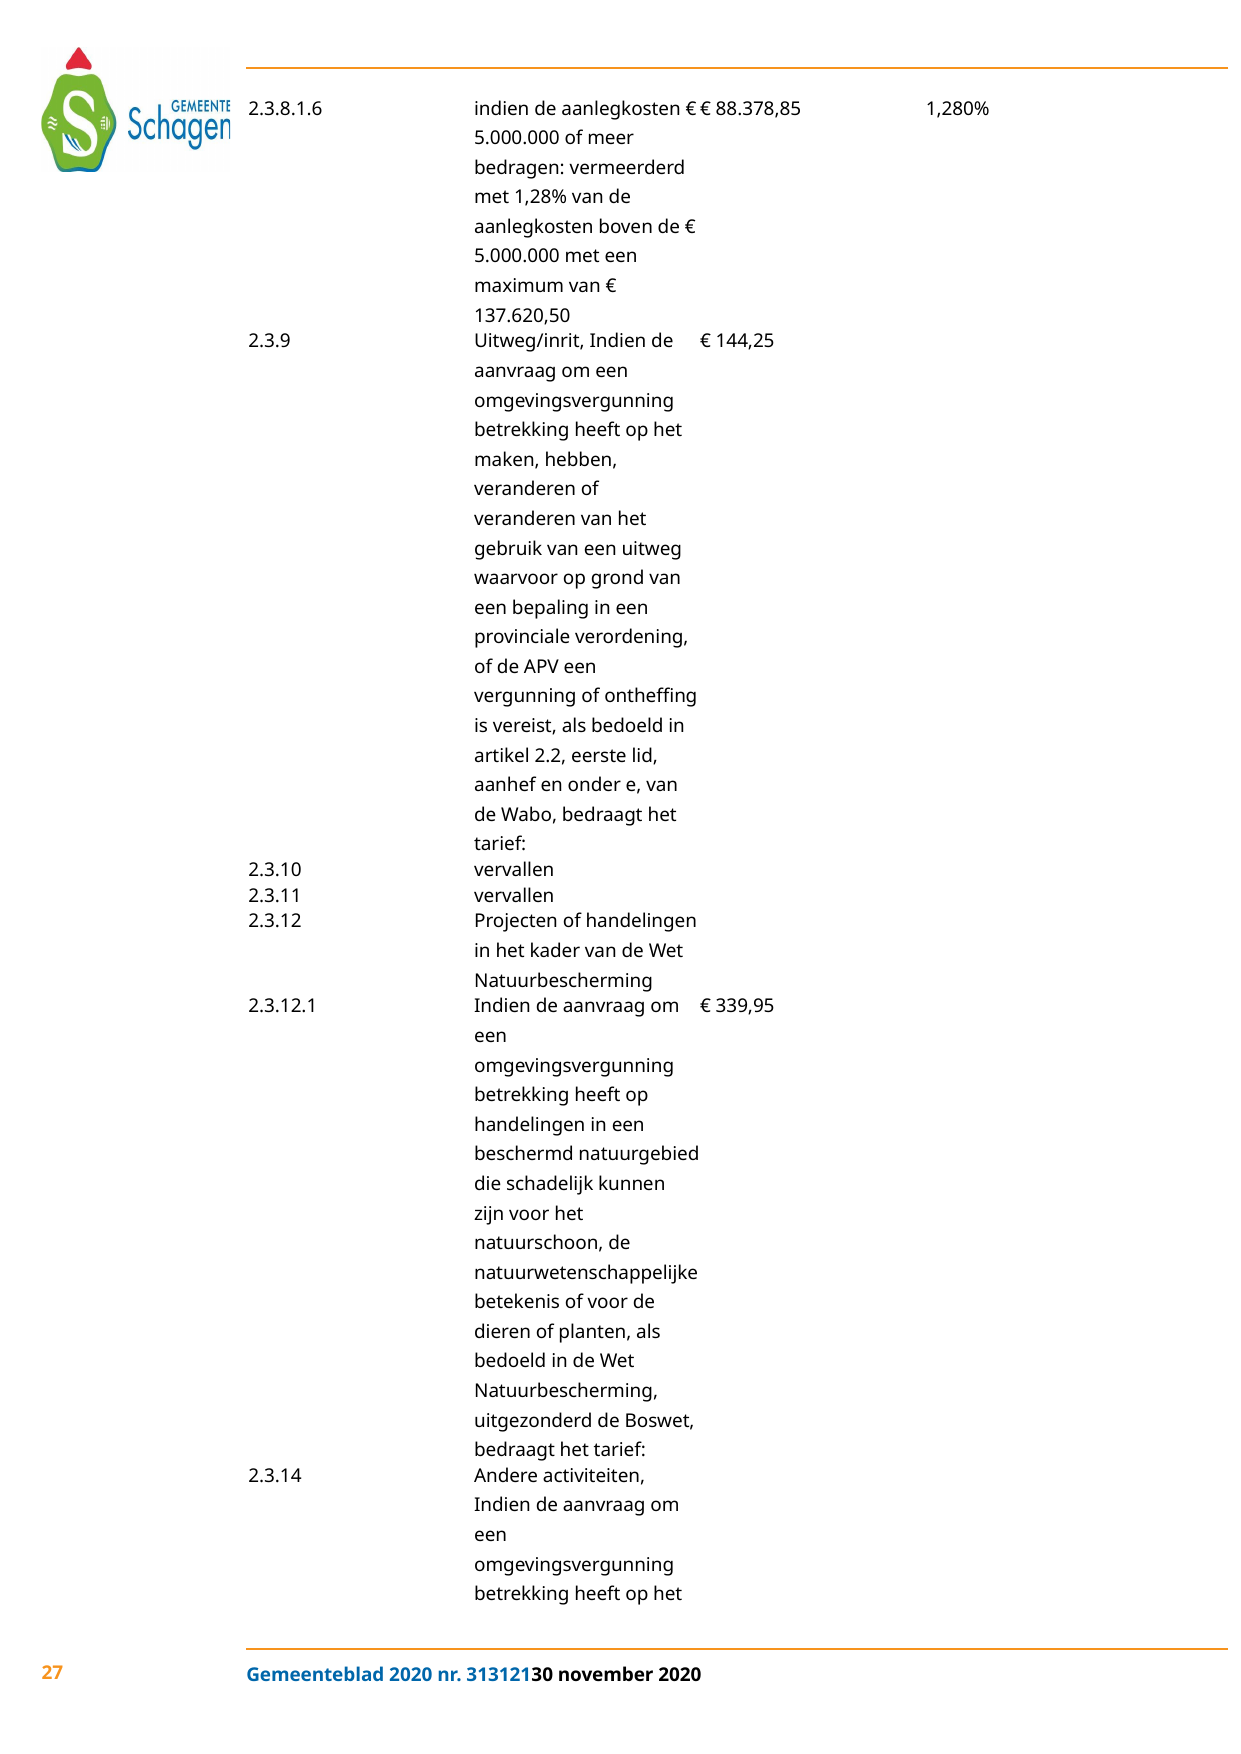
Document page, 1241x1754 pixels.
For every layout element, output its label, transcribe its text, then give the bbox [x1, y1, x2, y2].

table_cell 2.3.14 [248, 1462, 474, 1606]
table_cell [926, 908, 1152, 993]
table_cell 2.3.8.1.6 [248, 95, 474, 328]
table_cell [926, 856, 1152, 882]
table_cell 2.3.9 [248, 328, 474, 856]
table_cell Uitweg/inrit, Indien de aanvraag om een omgevingsvergunning betrekking heeft op het maken, hebben, veranderen of veranderen van het gebruik van een uitweg waarvoor op grond van een bepaling in een provinciale verordening, of de APV een vergunning of ontheffing is vereist, als bedoeld in artikel 2.2, eerste lid, aanhef en onder e, van de Wabo, bedraagt het tarief: [474, 328, 700, 856]
table_cell Andere activiteiten, Indien de aanvraag om een omgevingsvergunning betrekking heeft op het [474, 1462, 700, 1606]
table_cell 2.3.10 [248, 856, 474, 882]
table_cell € 144,25 [700, 328, 926, 856]
table_cell Projecten of handelingen in het kader van de Wet Natuurbescherming [474, 908, 700, 993]
table_cell vervallen [474, 856, 700, 882]
table_cell 1,280% [926, 95, 1152, 328]
table_cell [926, 993, 1152, 1462]
table_cell € 339,95 [700, 993, 926, 1462]
table_cell [926, 1462, 1152, 1606]
table_cell [700, 856, 926, 882]
table_cell € 88.378,85 [700, 95, 926, 328]
table_cell [700, 882, 926, 908]
table_cell vervallen [474, 882, 700, 908]
table_cell [926, 328, 1152, 856]
table_cell [926, 882, 1152, 908]
picture [41, 47, 231, 172]
table_cell 2.3.12 [248, 908, 474, 993]
table_cell [700, 908, 926, 993]
table_cell indien de aanlegkosten € 5.000.000 of meer bedragen: vermeerderd met 1,28% van de aanlegkosten boven de € 5.000.000 met een maximum van € 137.620,50 [474, 95, 700, 328]
table_cell 2.3.11 [248, 882, 474, 908]
table_cell Indien de aanvraag om een omgevingsvergunning betrekking heeft op handelingen in een beschermd natuurgebied die schadelijk kunnen zijn voor het natuurschoon, de natuurwetenschappelijke betekenis of voor de dieren of planten, als bedoeld in de Wet Natuurbescherming, uitgezonderd de Boswet, bedraagt het tarief: [474, 993, 700, 1462]
table_cell [700, 1462, 926, 1606]
table_cell 2.3.12.1 [248, 993, 474, 1462]
